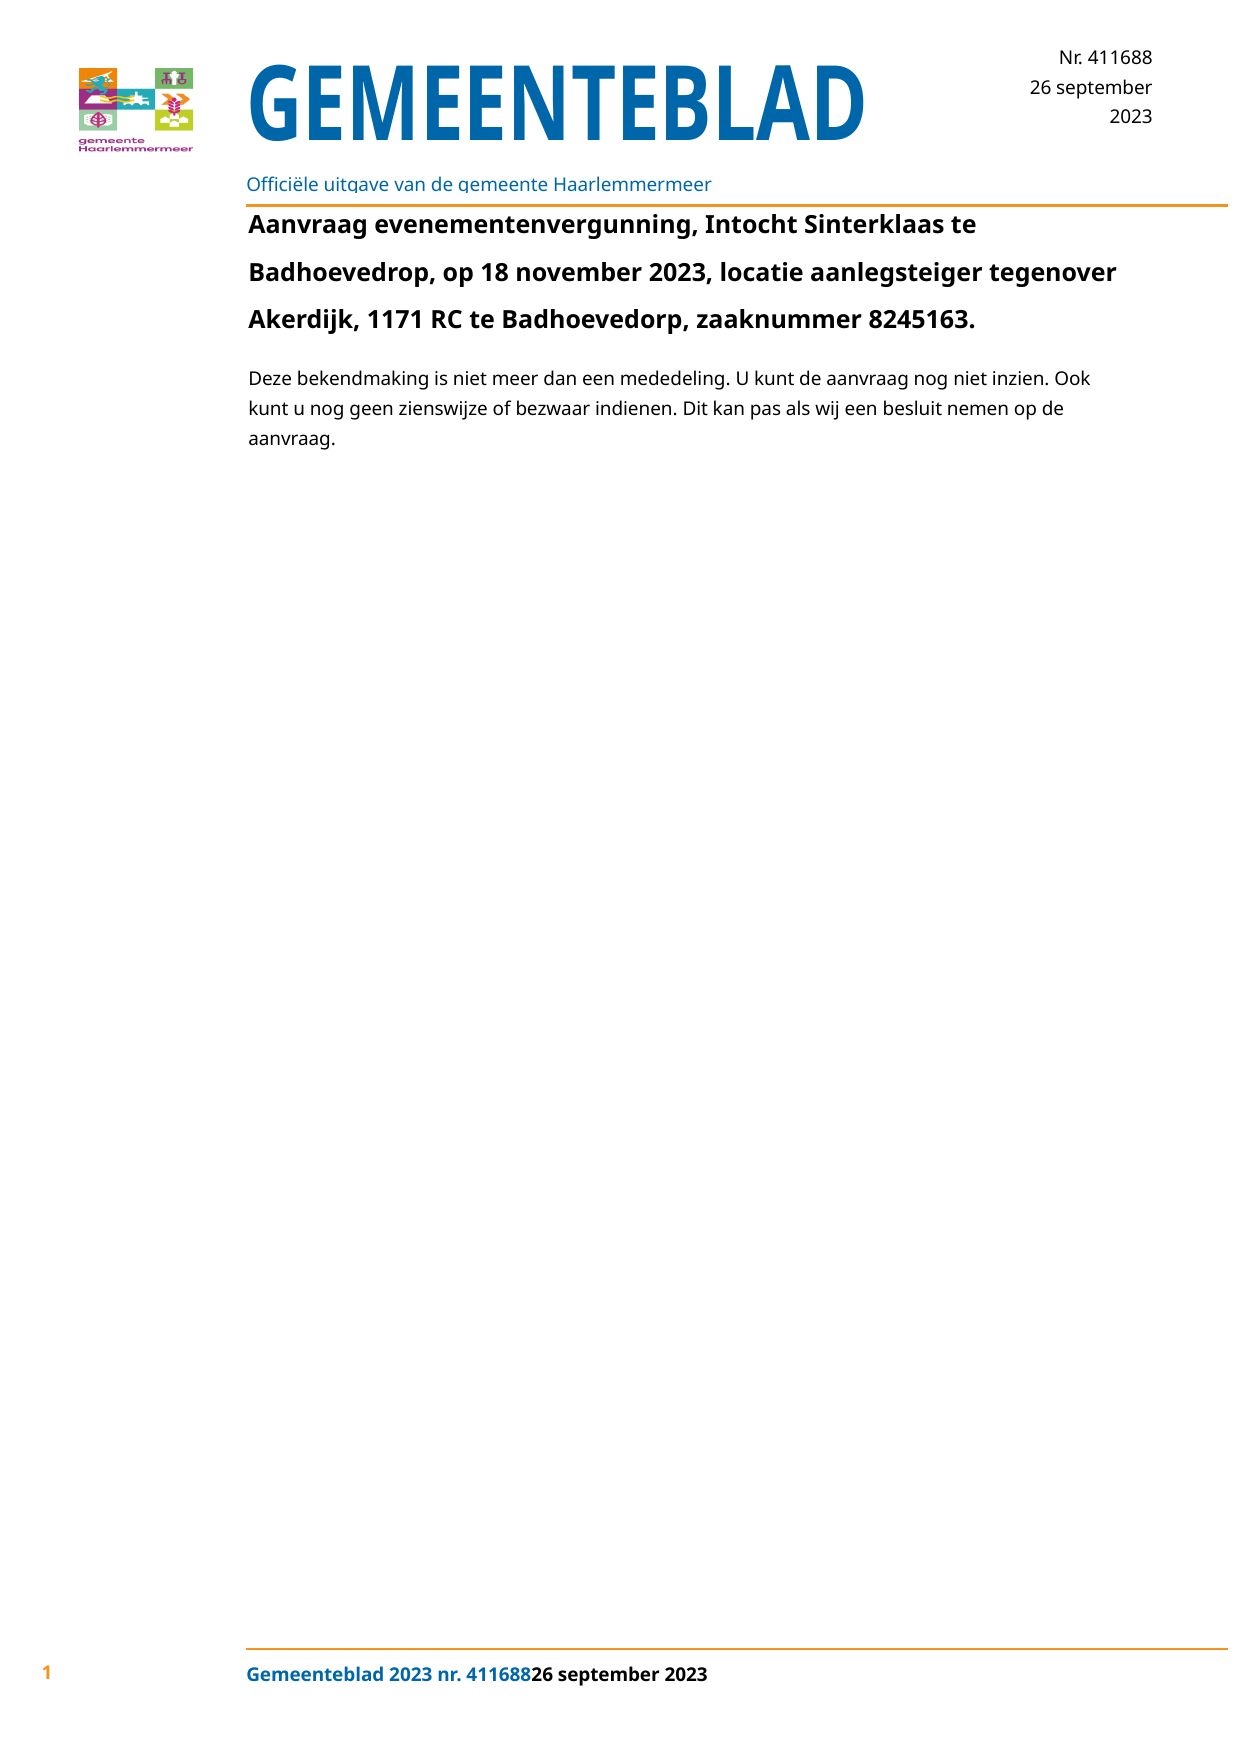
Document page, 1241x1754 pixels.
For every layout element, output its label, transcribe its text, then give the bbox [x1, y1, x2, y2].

text Deze bekendmaking is niet meer dan een mededeling. U kunt de aanvraag nog niet inzien. Ook kunt u nog geen zienswijze of bezwaar indienen. Dit kan pas als wij een besluit nemen op de aanvraag. [248, 366, 1152, 450]
text Aanvraag evenementenvergunning, Intocht Sinterklaas te Badhoevedrop, op 18 november 2023, locatie aanlegsteiger tegenover Akerdijk, 1171 RC te Badhoevedorp, zaaknummer 8245163. [248, 207, 1152, 336]
picture [41, 47, 231, 172]
